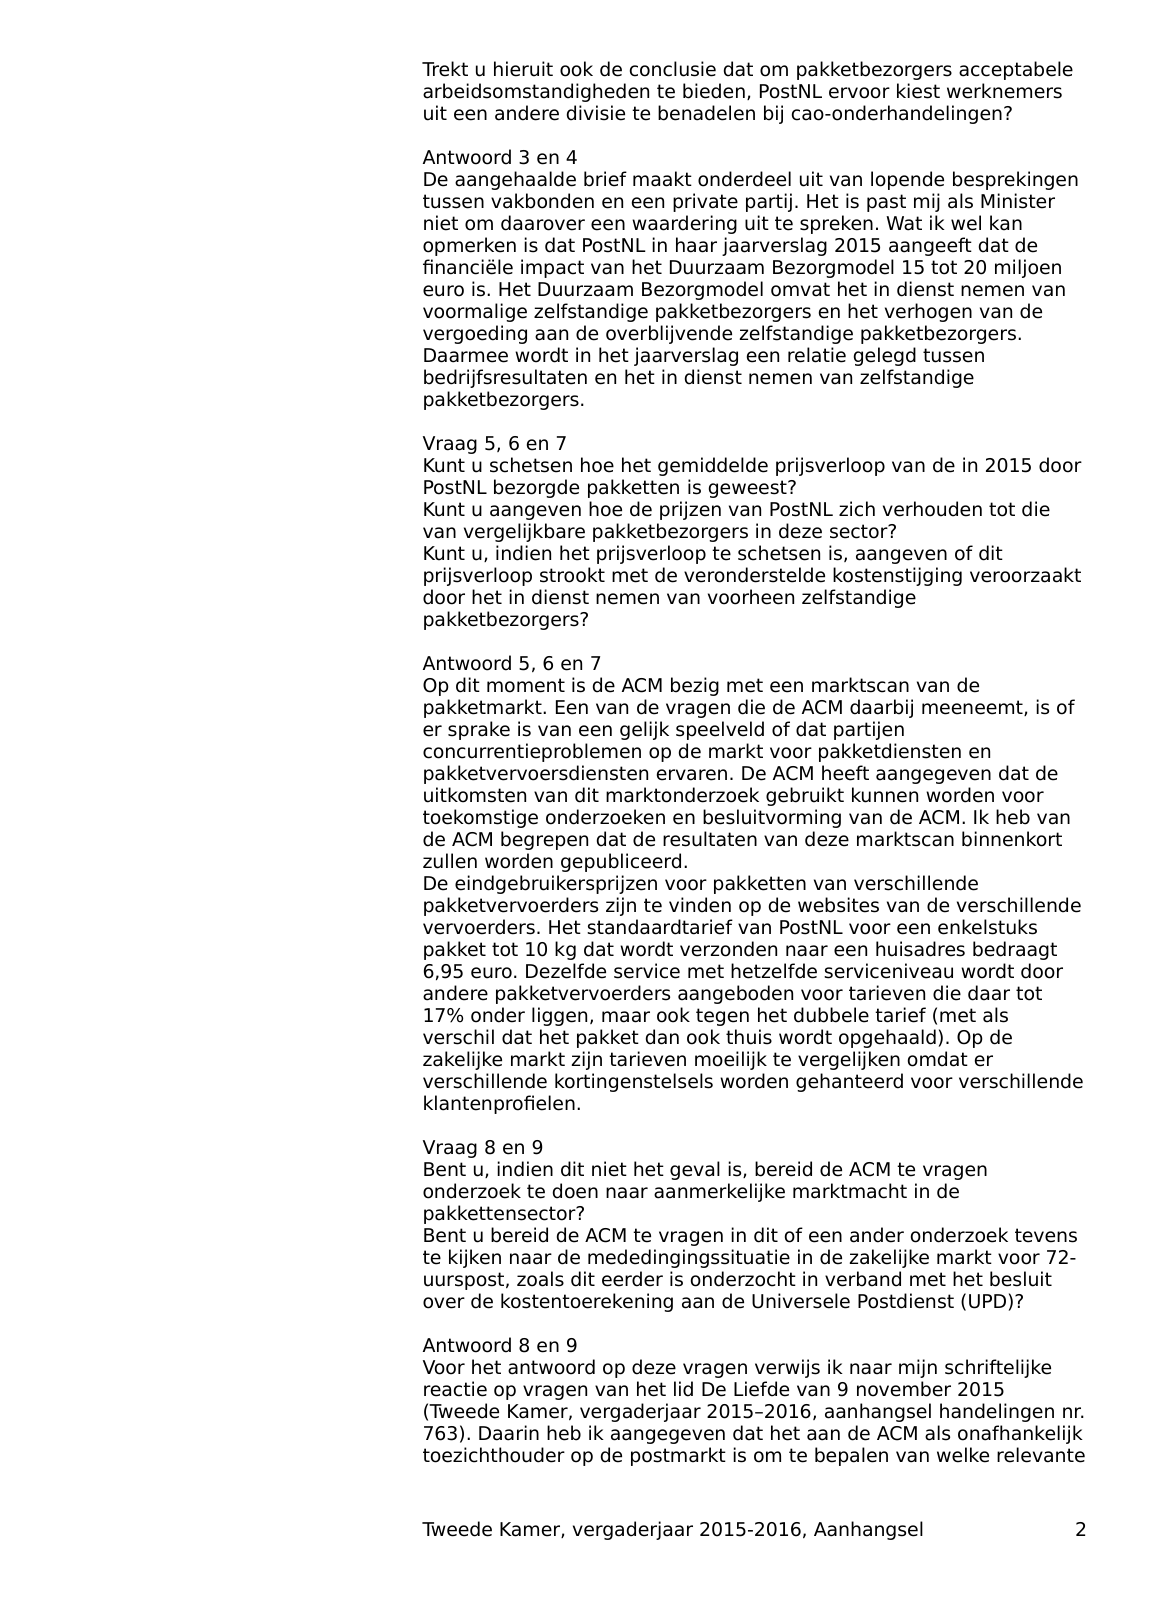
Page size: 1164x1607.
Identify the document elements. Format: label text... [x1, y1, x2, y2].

text Bent u bereid de ACM te vragen in dit of een ander onderzoek tevens te kijken naar de mededingingssituatie in de zakelijke markt voor 72-uurspost, zoals dit eerder is onderzocht in verband met het besluit over de kostentoerekening aan de Universele Postdienst (UPD)? [422, 1225, 1087, 1313]
text Bent u, indien dit niet het geval is, bereid de ACM te vragen onderzoek te doen naar aanmerkelijke marktmacht in de pakkettensector? [422, 1159, 1087, 1225]
text Trekt u hieruit ook de conclusie dat om pakketbezorgers acceptabele arbeidsomstandigheden te bieden, PostNL ervoor kiest werknemers uit een andere divisie te benadelen bij cao-onderhandelingen? [422, 59, 1087, 125]
text Antwoord 5, 6 en 7 [422, 653, 1087, 675]
text Vraag 8 en 9 [422, 1137, 1087, 1159]
text Kunt u schetsen hoe het gemiddelde prijsverloop van de in 2015 door PostNL bezorgde pakketten is geweest? [422, 455, 1087, 499]
text Antwoord 8 en 9 [422, 1335, 1087, 1357]
text De aangehaalde brief maakt onderdeel uit van lopende besprekingen tussen vakbonden en een private partij. Het is past mij als Minister niet om daarover een waardering uit te spreken. Wat ik wel kan opmerken is dat PostNL in haar jaarverslag 2015 aangeeft dat de financiële impact van het Duurzaam Bezorgmodel 15 tot 20 miljoen euro is. Het Duurzaam Bezorgmodel omvat het in dienst nemen van voormalige zelfstandige pakketbezorgers en het verhogen van de vergoeding aan de overblijvende zelfstandige pakketbezorgers. Daarmee wordt in het jaarverslag een relatie gelegd tussen bedrijfsresultaten en het in dienst nemen van zelfstandige pakketbezorgers. [422, 169, 1087, 411]
text De eindgebruikersprijzen voor pakketten van verschillende pakketvervoerders zijn te vinden op de websites van de verschillende vervoerders. Het standaardtarief van PostNL voor een enkelstuks pakket tot 10 kg dat wordt verzonden naar een huisadres bedraagt 6,95 euro. Dezelfde service met hetzelfde serviceniveau wordt door andere pakketvervoerders aangeboden voor tarieven die daar tot 17% onder liggen, maar ook tegen het dubbele tarief (met als verschil dat het pakket dan ook thuis wordt opgehaald). Op de zakelijke markt zijn tarieven moeilijk te vergelijken omdat er verschillende kortingenstelsels worden gehanteerd voor verschillende klantenprofielen. [422, 873, 1087, 1115]
text Vraag 5, 6 en 7 [422, 433, 1087, 455]
text Op dit moment is de ACM bezig met een marktscan van de pakketmarkt. Een van de vragen die de ACM daarbij meeneemt, is of er sprake is van een gelijk speelveld of dat partijen concurrentieproblemen op de markt voor pakketdiensten en pakketvervoersdiensten ervaren. De ACM heeft aangegeven dat de uitkomsten van dit marktonderzoek gebruikt kunnen worden voor toekomstige onderzoeken en besluitvorming van de ACM. Ik heb van de ACM begrepen dat de resultaten van deze marktscan binnenkort zullen worden gepubliceerd. [422, 675, 1087, 873]
text Voor het antwoord op deze vragen verwijs ik naar mijn schriftelijke reactie op vragen van het lid De Liefde van 9 november 2015 (Tweede Kamer, vergaderjaar 2015–2016, aanhangsel handelingen nr. 763). Daarin heb ik aangegeven dat het aan de ACM als onafhankelijk toezichthouder op de postmarkt is om te bepalen van welke relevante [422, 1357, 1087, 1467]
text Kunt u, indien het prijsverloop te schetsen is, aangeven of dit prijsverloop strookt met de veronderstelde kostenstijging veroorzaakt door het in dienst nemen van voorheen zelfstandige pakketbezorgers? [422, 543, 1087, 631]
text Antwoord 3 en 4 [422, 147, 1087, 169]
text Kunt u aangeven hoe de prijzen van PostNL zich verhouden tot die van vergelijkbare pakketbezorgers in deze sector? [422, 499, 1087, 543]
